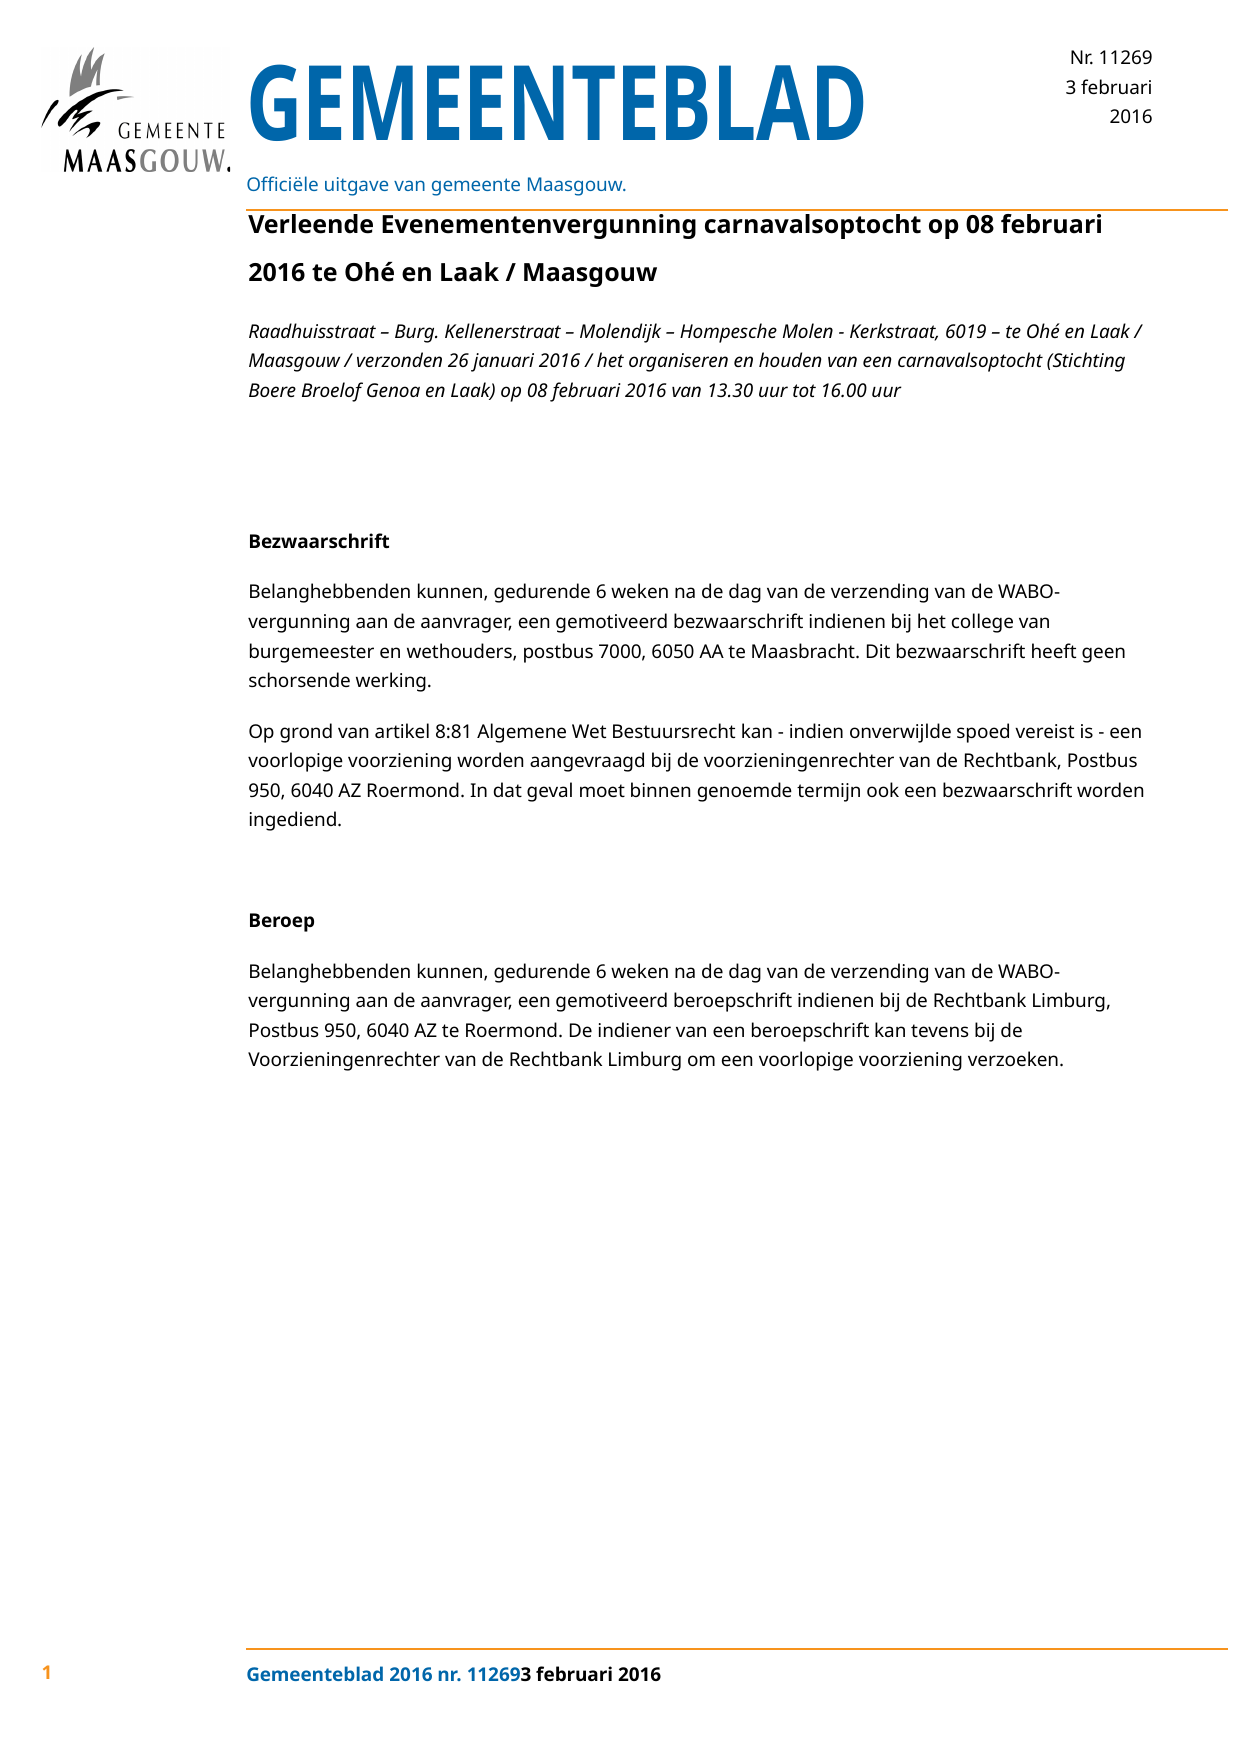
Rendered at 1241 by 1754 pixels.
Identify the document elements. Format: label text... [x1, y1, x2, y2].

text Verleende Evenementenvergunning carnavalsoptocht op 08 februari 2016 te Ohé en Laak / Maasgouw [248, 211, 1152, 288]
text Op grond van artikel 8:81 Algemene Wet Bestuursrecht kan - indien onverwijlde spoed vereist is - een voorlopige voorziening worden aangevraagd bij de voorzieningenrechter van de Rechtbank, Postbus 950, 6040 AZ Roermond. In dat geval moet binnen genoemde termijn ook een bezwaarschrift worden ingediend. [248, 718, 1152, 832]
text Bezwaarschrift [248, 528, 1152, 554]
text Raadhuisstraat – Burg. Kellenerstraat – Molendijk – Hompesche Molen - Kerkstraat, 6019 – te Ohé en Laak / Maasgouw / verzonden 26 januari 2016 / het organiseren en houden van een carnavalsoptocht (Stichting Boere Broelof Genoa en Laak) op 08 februari 2016 van 13.30 uur tot 16.00 uur [248, 318, 1152, 403]
text Belanghebbenden kunnen, gedurende 6 weken na de dag van de verzending van de WABO-vergunning aan de aanvrager, een gemotiveerd bezwaarschrift indienen bij het college van burgemeester en wethouders, postbus 7000, 6050 AA te Maasbracht. Dit bezwaarschrift heeft geen schorsende werking. [248, 579, 1152, 693]
picture [41, 47, 231, 172]
text Beroep [248, 907, 1152, 933]
text Belanghebbenden kunnen, gedurende 6 weken na de dag van de verzending van de WABO-vergunning aan de aanvrager, een gemotiveerd beroepschrift indienen bij de Rechtbank Limburg, Postbus 950, 6040 AZ te Roermond. De indiener van een beroepschrift kan tevens bij de Voorzieningenrechter van de Rechtbank Limburg om een voorlopige voorziening verzoeken. [248, 958, 1152, 1072]
